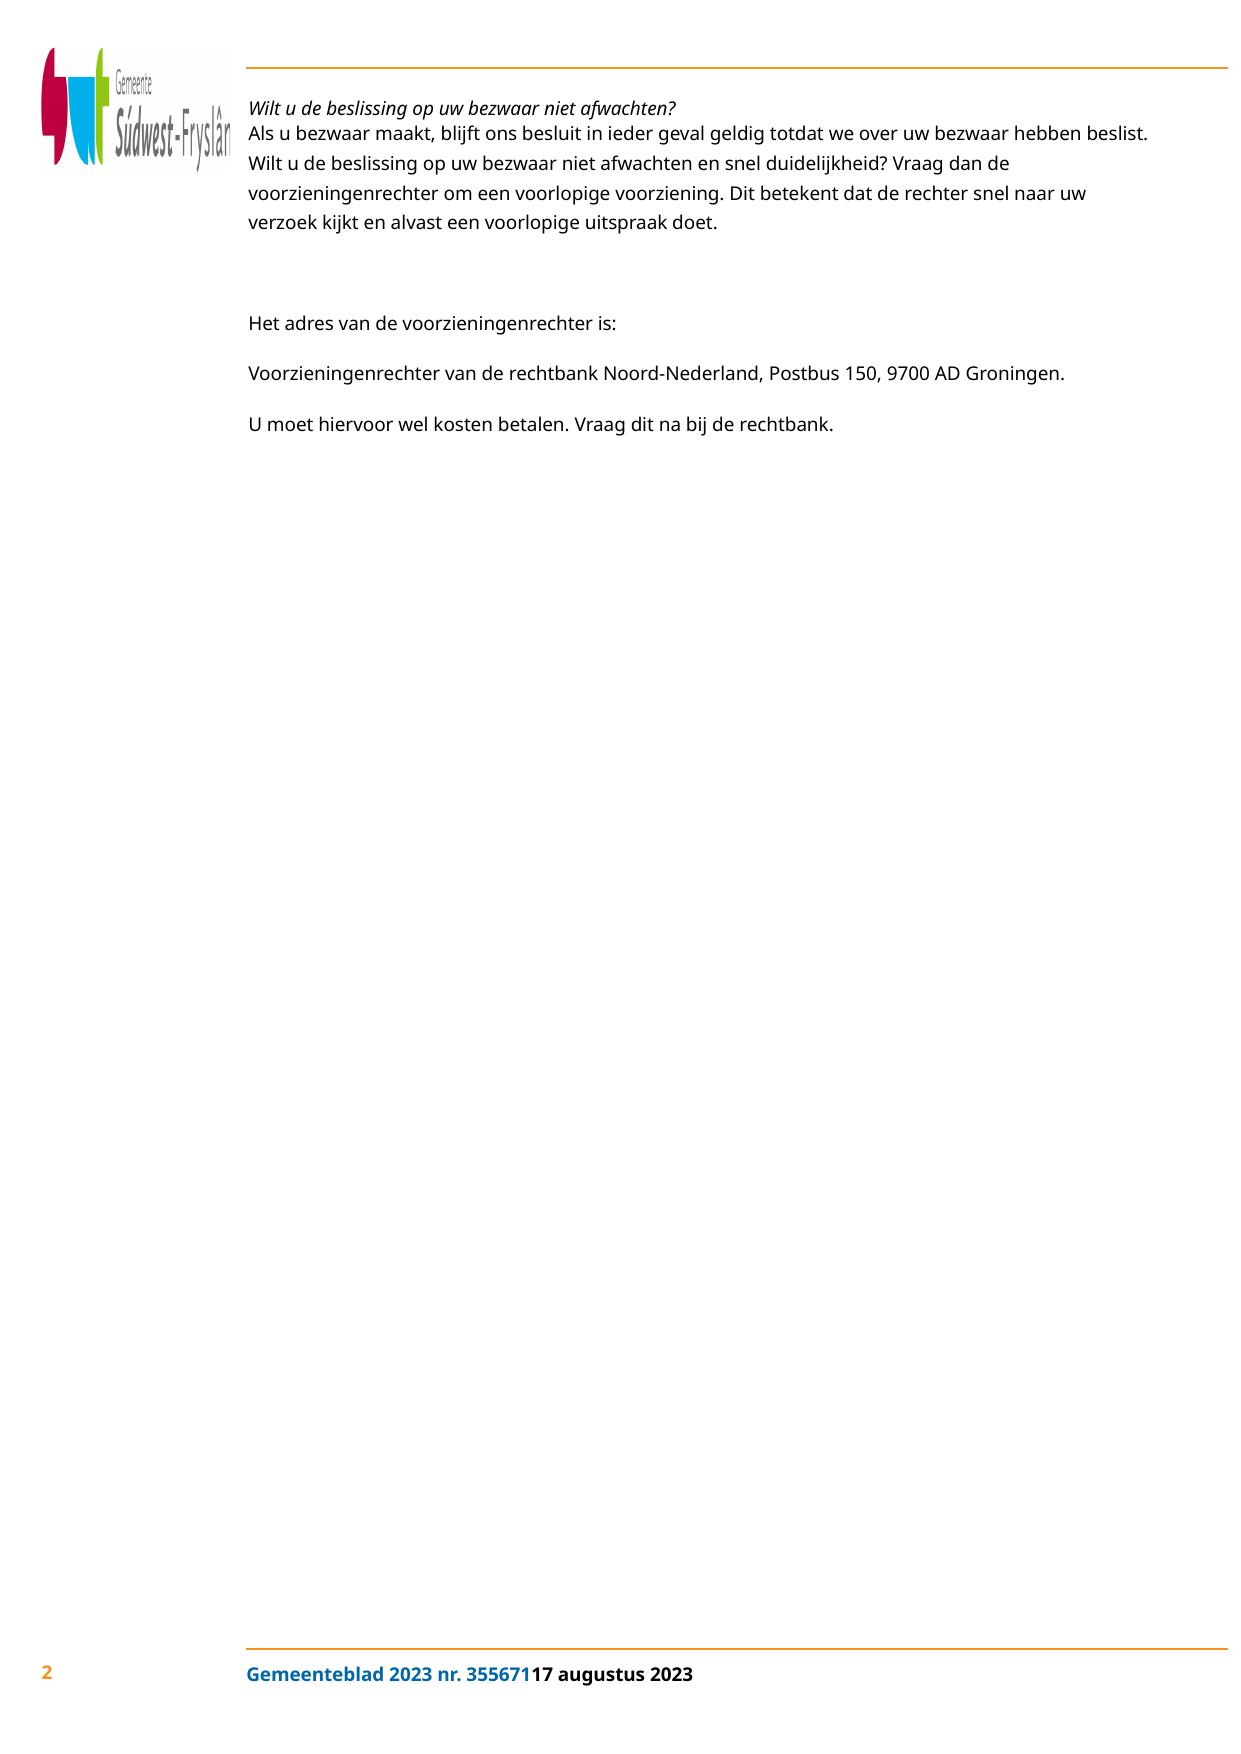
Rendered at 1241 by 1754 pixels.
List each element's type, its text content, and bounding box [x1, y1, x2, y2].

text Wilt u de beslissing op uw bezwaar niet afwachten? [248, 95, 1152, 121]
text Het adres van de voorzieningenrechter is: [248, 310, 1152, 336]
text U moet hiervoor wel kosten betalen. Vraag dit na bij de rechtbank. [248, 411, 1152, 437]
text Als u bezwaar maakt, blijft ons besluit in ieder geval geldig totdat we over uw bezwaar hebben beslist. Wilt u de beslissing op uw bezwaar niet afwachten en snel duidelijkheid? Vraag dan de voorzieningenrechter om een voorlopige voorziening. Dit betekent dat de rechter snel naar uw verzoek kijkt en alvast een voorlopige uitspraak doet. [248, 121, 1152, 235]
picture [41, 47, 231, 172]
text Voorzieningenrechter van de rechtbank Noord-Nederland, Postbus 150, 9700 AD Groningen. [248, 361, 1152, 386]
